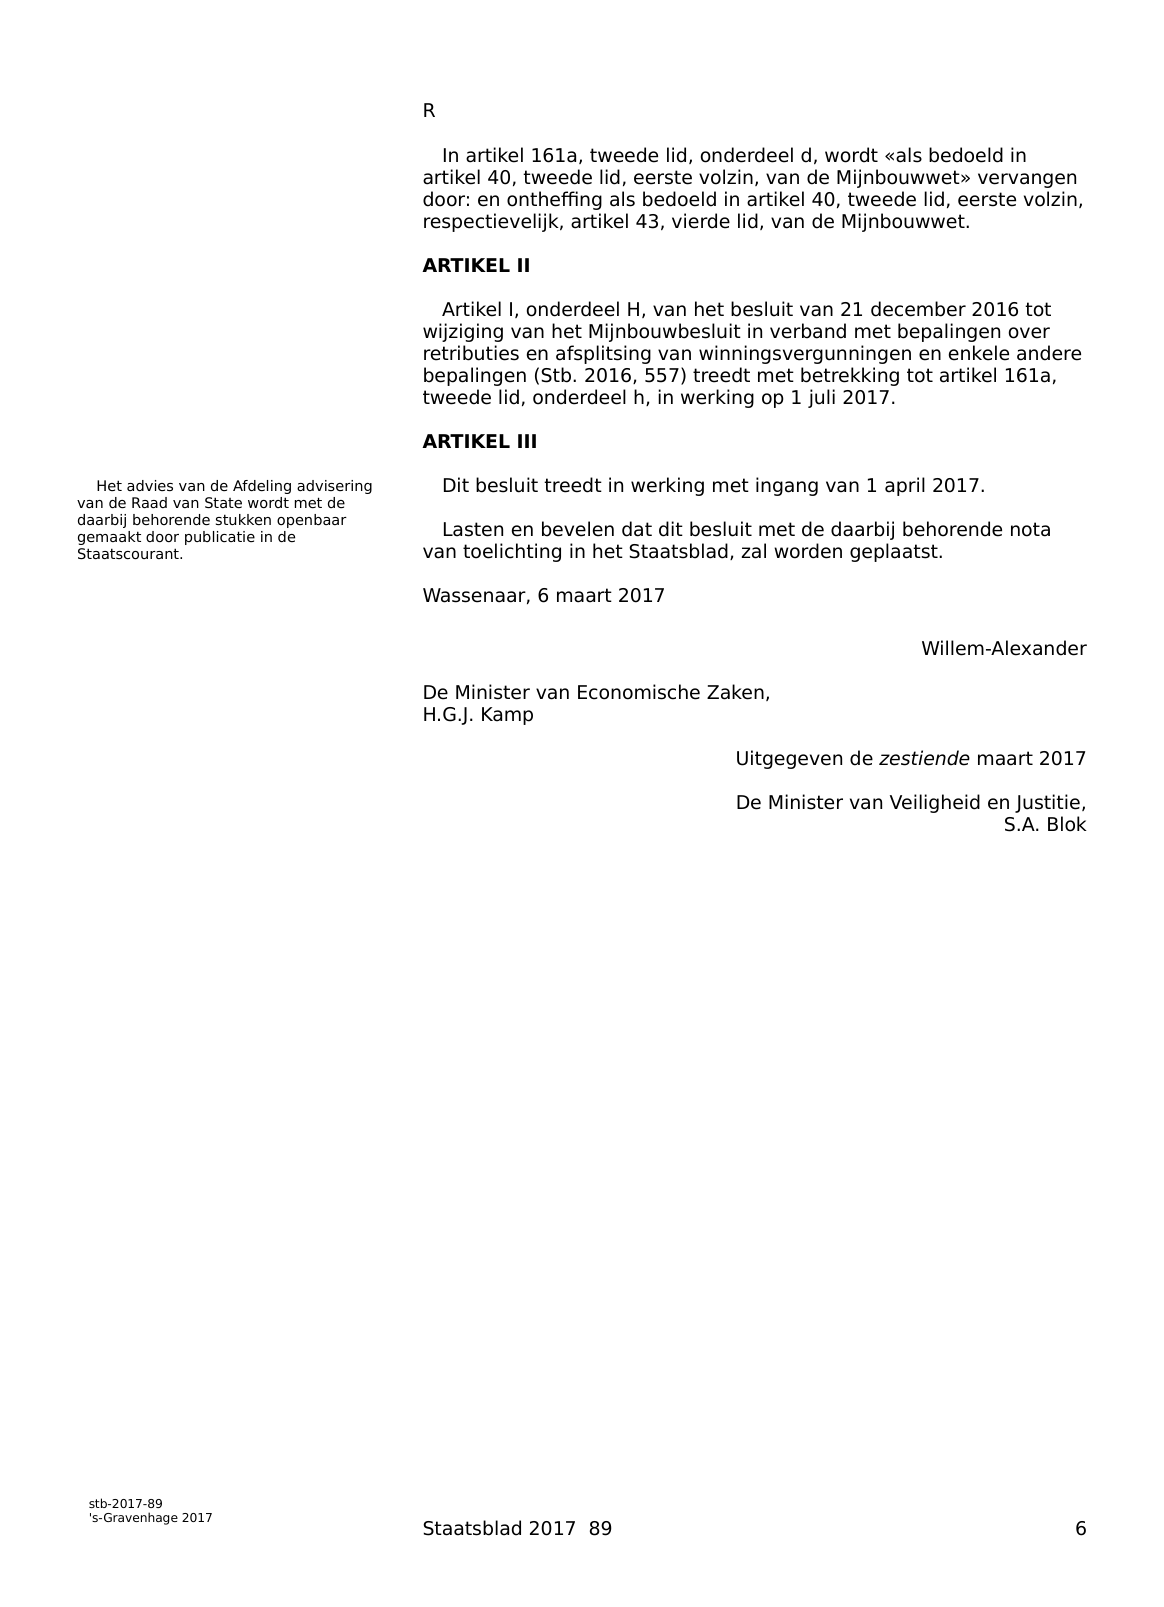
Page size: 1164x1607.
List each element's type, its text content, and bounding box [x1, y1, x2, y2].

text In artikel 161a, tweede lid, onderdeel d, wordt «als bedoeld in artikel 40, tweede lid, eerste volzin, van de Mijnbouwwet» vervangen door: en ontheffing als bedoeld in artikel 40, tweede lid, eerste volzin, respectievelijk, artikel 43, vierde lid, van de Mijnbouwwet. [422, 144, 1087, 232]
text Het advies van de Afdeling advisering van de Raad van State wordt met de daarbij behorende stukken openbaar gemaakt door publicatie in de Staatscourant. [77, 478, 396, 563]
text De Minister van Veiligheid en Justitie, S.A. Blok [422, 792, 1087, 836]
text Lasten en bevelen dat dit besluit met de daarbij behorende nota van toelichting in het Staatsblad, zal worden geplaatst. [422, 519, 1087, 563]
text Willem-Alexander [422, 637, 1087, 659]
text Dit besluit treedt in werking met ingang van 1 april 2017. [422, 475, 1087, 497]
text Wassenaar, 6 maart 2017 [422, 585, 1087, 607]
text stb-2017-89 [88, 1497, 323, 1511]
text Artikel I, onderdeel H, van het besluit van 21 december 2016 tot wijziging van het Mijnbouwbesluit in verband met bepalingen over retributies en afsplitsing van winningsvergunningen en enkele andere bepalingen (Stb. 2016, 557) treedt met betrekking tot artikel 161a, tweede lid, onderdeel h, in werking op 1 juli 2017. [422, 299, 1087, 409]
text Uitgegeven de zestiende maart 2017 [422, 748, 1087, 770]
subtitle ARTIKEL III [422, 431, 1087, 453]
text De Minister van Economische Zaken, H.G.J. Kamp [422, 682, 1087, 726]
text 's-Gravenhage 2017 [88, 1511, 323, 1525]
text R [422, 100, 1087, 122]
subtitle ARTIKEL II [422, 255, 1087, 277]
